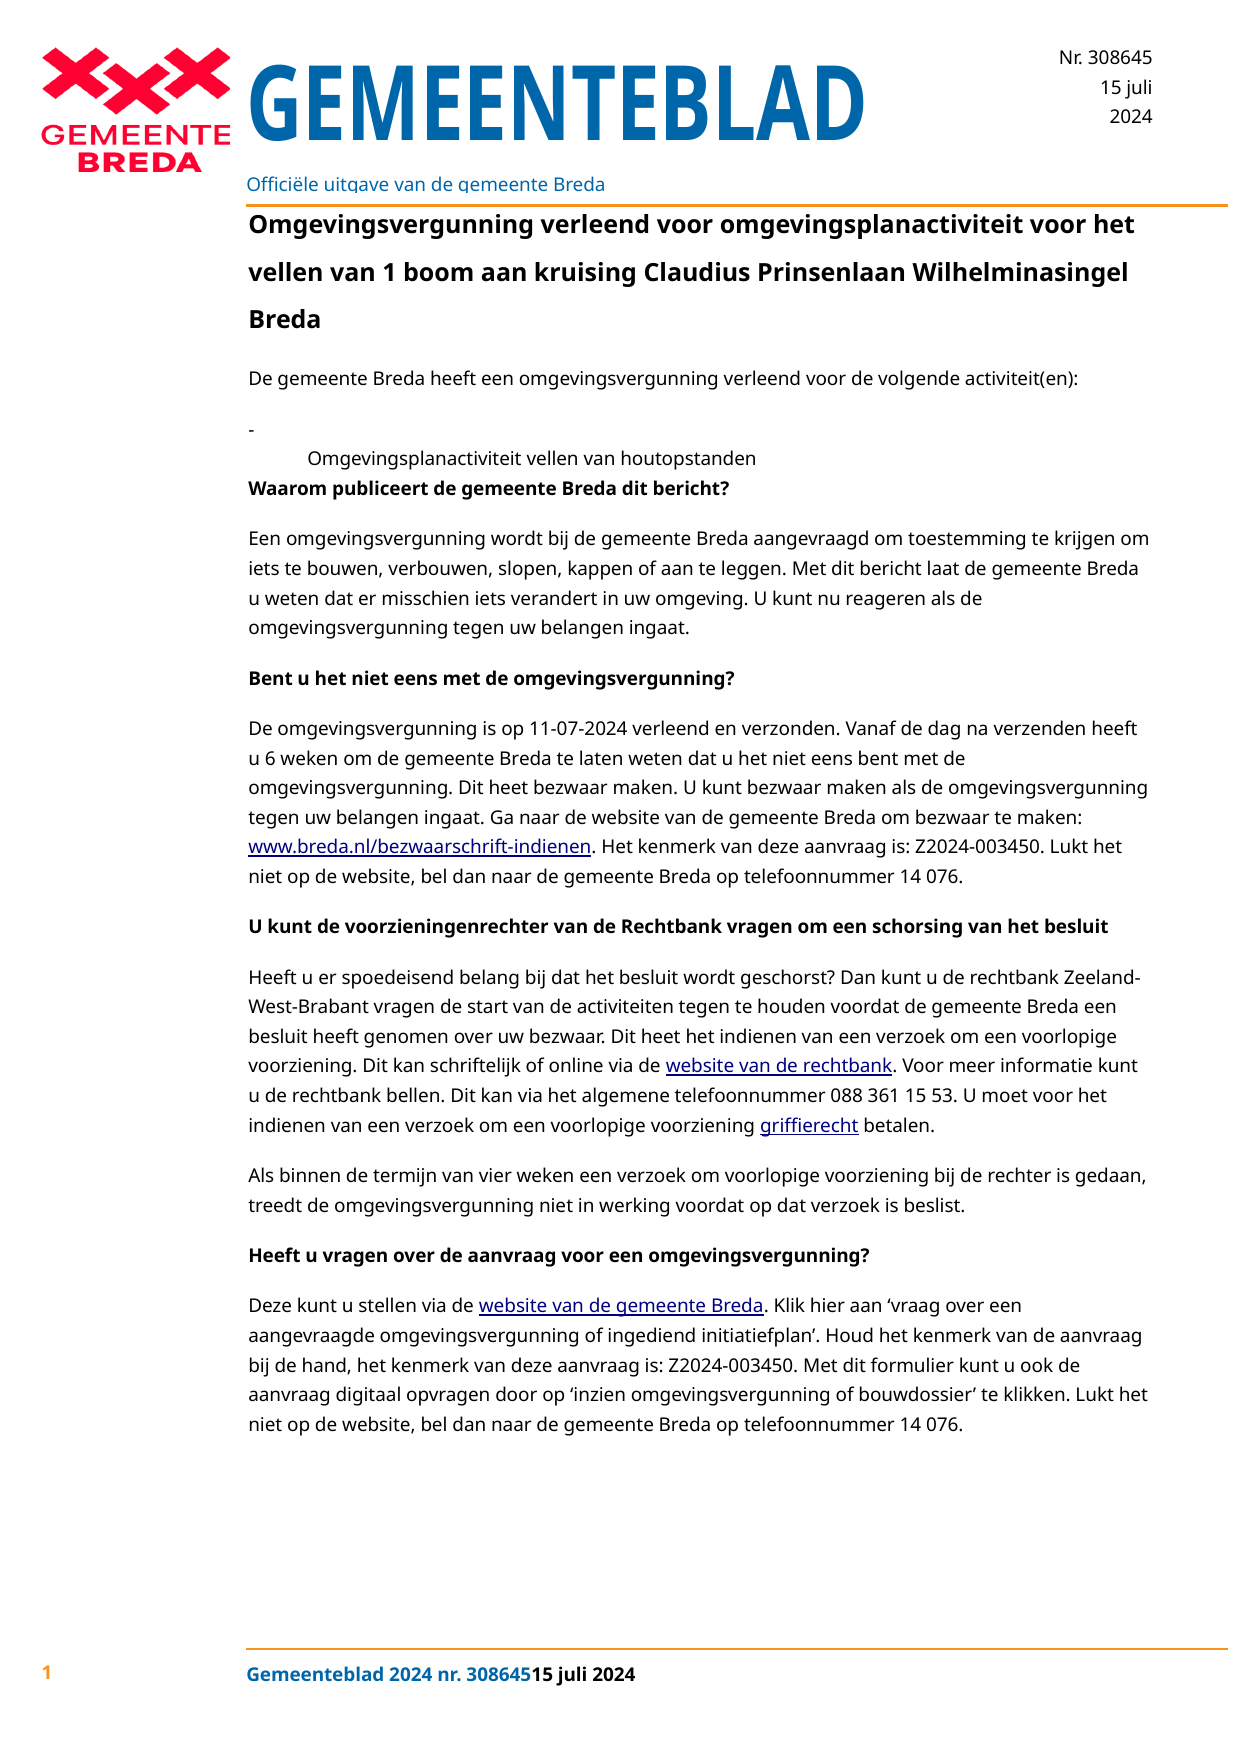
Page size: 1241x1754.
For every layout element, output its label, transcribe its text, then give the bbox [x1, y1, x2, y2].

text Deze kunt u stellen via de website van de gemeente Breda. Klik hier aan ‘vraag over een aangevraagde omgevingsvergunning of ingediend initiatiefplan’. Houd het kenmerk van de aanvraag bij de hand, het kenmerk van deze aanvraag is: Z2024-003450. Met dit formulier kunt u ook de aanvraag digitaal opvragen door op ‘inzien omgevingsvergunning of bouwdossier’ te klikken. Lukt het niet op de website, bel dan naar de gemeente Breda op telefoonnummer 14 076. [248, 1293, 1152, 1437]
text Als binnen de termijn van vier weken een verzoek om voorlopige voorziening bij de rechter is gedaan, treedt de omgevingsvergunning niet in werking voordat op dat verzoek is beslist. [248, 1162, 1152, 1217]
text Een omgevingsvergunning wordt bij de gemeente Breda aangevraagd om toestemming te krijgen om iets te bouwen, verbouwen, slopen, kappen of aan te leggen. Met dit bericht laat de gemeente Breda u weten dat er misschien iets verandert in uw omgeving. U kunt nu reageren als de omgevingsvergunning tegen uw belangen ingaat. [248, 526, 1152, 640]
text U kunt de voorzieningenrechter van de Rechtbank vragen om een schorsing van het besluit [248, 913, 1152, 939]
text Waarom publiceert de gemeente Breda dit bericht? [248, 475, 1152, 501]
text Heeft u er spoedeisend belang bij dat het besluit wordt geschorst? Dan kunt u de rechtbank Zeeland-West-Brabant vragen de start van de activiteiten tegen te houden voordat de gemeente Breda een besluit heeft genomen over uw bezwaar. Dit heet het indienen van een verzoek om een voorlopige voorziening. Dit kan schriftelijk of online via de website van de rechtbank. Voor meer informatie kunt u de rechtbank bellen. Dit kan via het algemene telefoonnummer 088 361 15 53. U moet voor het indienen van een verzoek om een voorlopige voorziening griffierecht betalen. [248, 964, 1152, 1137]
picture [41, 47, 231, 172]
text De omgevingsvergunning is op 11-07-2024 verleend en verzonden. Vanaf de dag na verzenden heeft u 6 weken om de gemeente Breda te laten weten dat u het niet eens bent met de omgevingsvergunning. Dit heet bezwaar maken. U kunt bezwaar maken als de omgevingsvergunning tegen uw belangen ingaat. Ga naar de website van de gemeente Breda om bezwaar te maken: www.breda.nl/bezwaarschrift-indienen. Het kenmerk van deze aanvraag is: Z2024-003450. Lukt het niet op de website, bel dan naar de gemeente Breda op telefoonnummer 14 076. [248, 715, 1152, 889]
list Omgevingsplanactiviteit vellen van houtopstanden [248, 446, 1152, 471]
text Bent u het niet eens met de omgevingsvergunning? [248, 665, 1152, 690]
text De gemeente Breda heeft een omgevingsvergunning verleend voor de volgende activiteit(en): [248, 366, 1152, 391]
text Omgevingsvergunning verleend voor omgevingsplanactiviteit voor het vellen van 1 boom aan kruising Claudius Prinsenlaan Wilhelminasingel Breda [248, 207, 1152, 336]
text Heeft u vragen over de aanvraag voor een omgevingsvergunning? [248, 1242, 1152, 1268]
